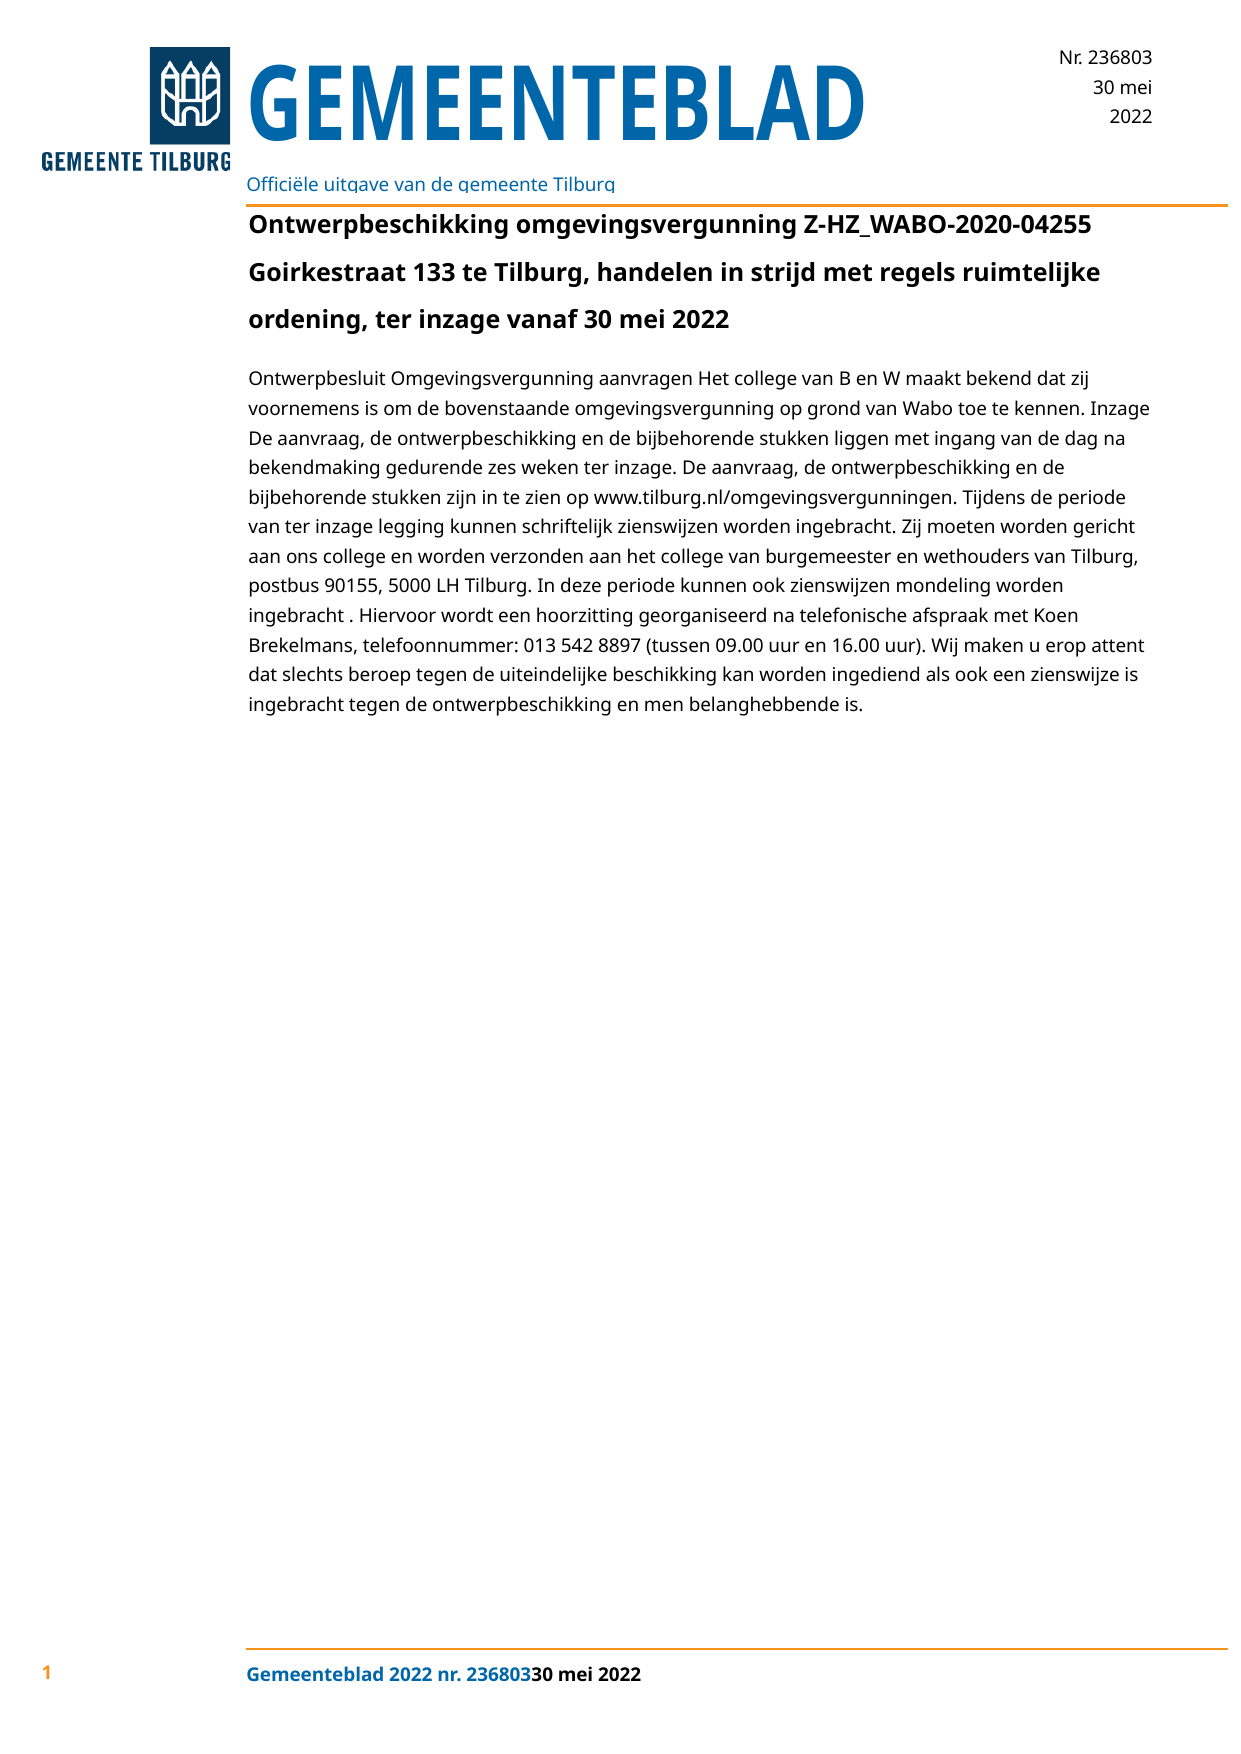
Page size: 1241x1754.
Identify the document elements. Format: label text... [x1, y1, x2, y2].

picture [41, 47, 231, 172]
text Ontwerpbeschikking omgevingsvergunning Z-HZ_WABO-2020-04255 Goirkestraat 133 te Tilburg, handelen in strijd met regels ruimtelijke ordening, ter inzage vanaf 30 mei 2022 [248, 207, 1152, 336]
text Ontwerpbesluit Omgevingsvergunning aanvragen Het college van B en W maakt bekend dat zij voornemens is om de bovenstaande omgevingsvergunning op grond van Wabo toe te kennen. Inzage De aanvraag, de ontwerpbeschikking en de bijbehorende stukken liggen met ingang van de dag na bekendmaking gedurende zes weken ter inzage. De aanvraag, de ontwerpbeschikking en de bijbehorende stukken zijn in te zien op www.tilburg.nl/omgevingsvergunningen. Tijdens de periode van ter inzage legging kunnen schriftelijk zienswijzen worden ingebracht. Zij moeten worden gericht aan ons college en worden verzonden aan het college van burgemeester en wethouders van Tilburg, postbus 90155, 5000 LH Tilburg. In deze periode kunnen ook zienswijzen mondeling worden ingebracht . Hiervoor wordt een hoorzitting georganiseerd na telefonische afspraak met Koen Brekelmans, telefoonnummer: 013 542 8897 (tussen 09.00 uur en 16.00 uur). Wij maken u erop attent dat slechts beroep tegen de uiteindelijke beschikking kan worden ingediend als ook een zienswijze is ingebracht tegen de ontwerpbeschikking en men belanghebbende is. [248, 366, 1152, 717]
